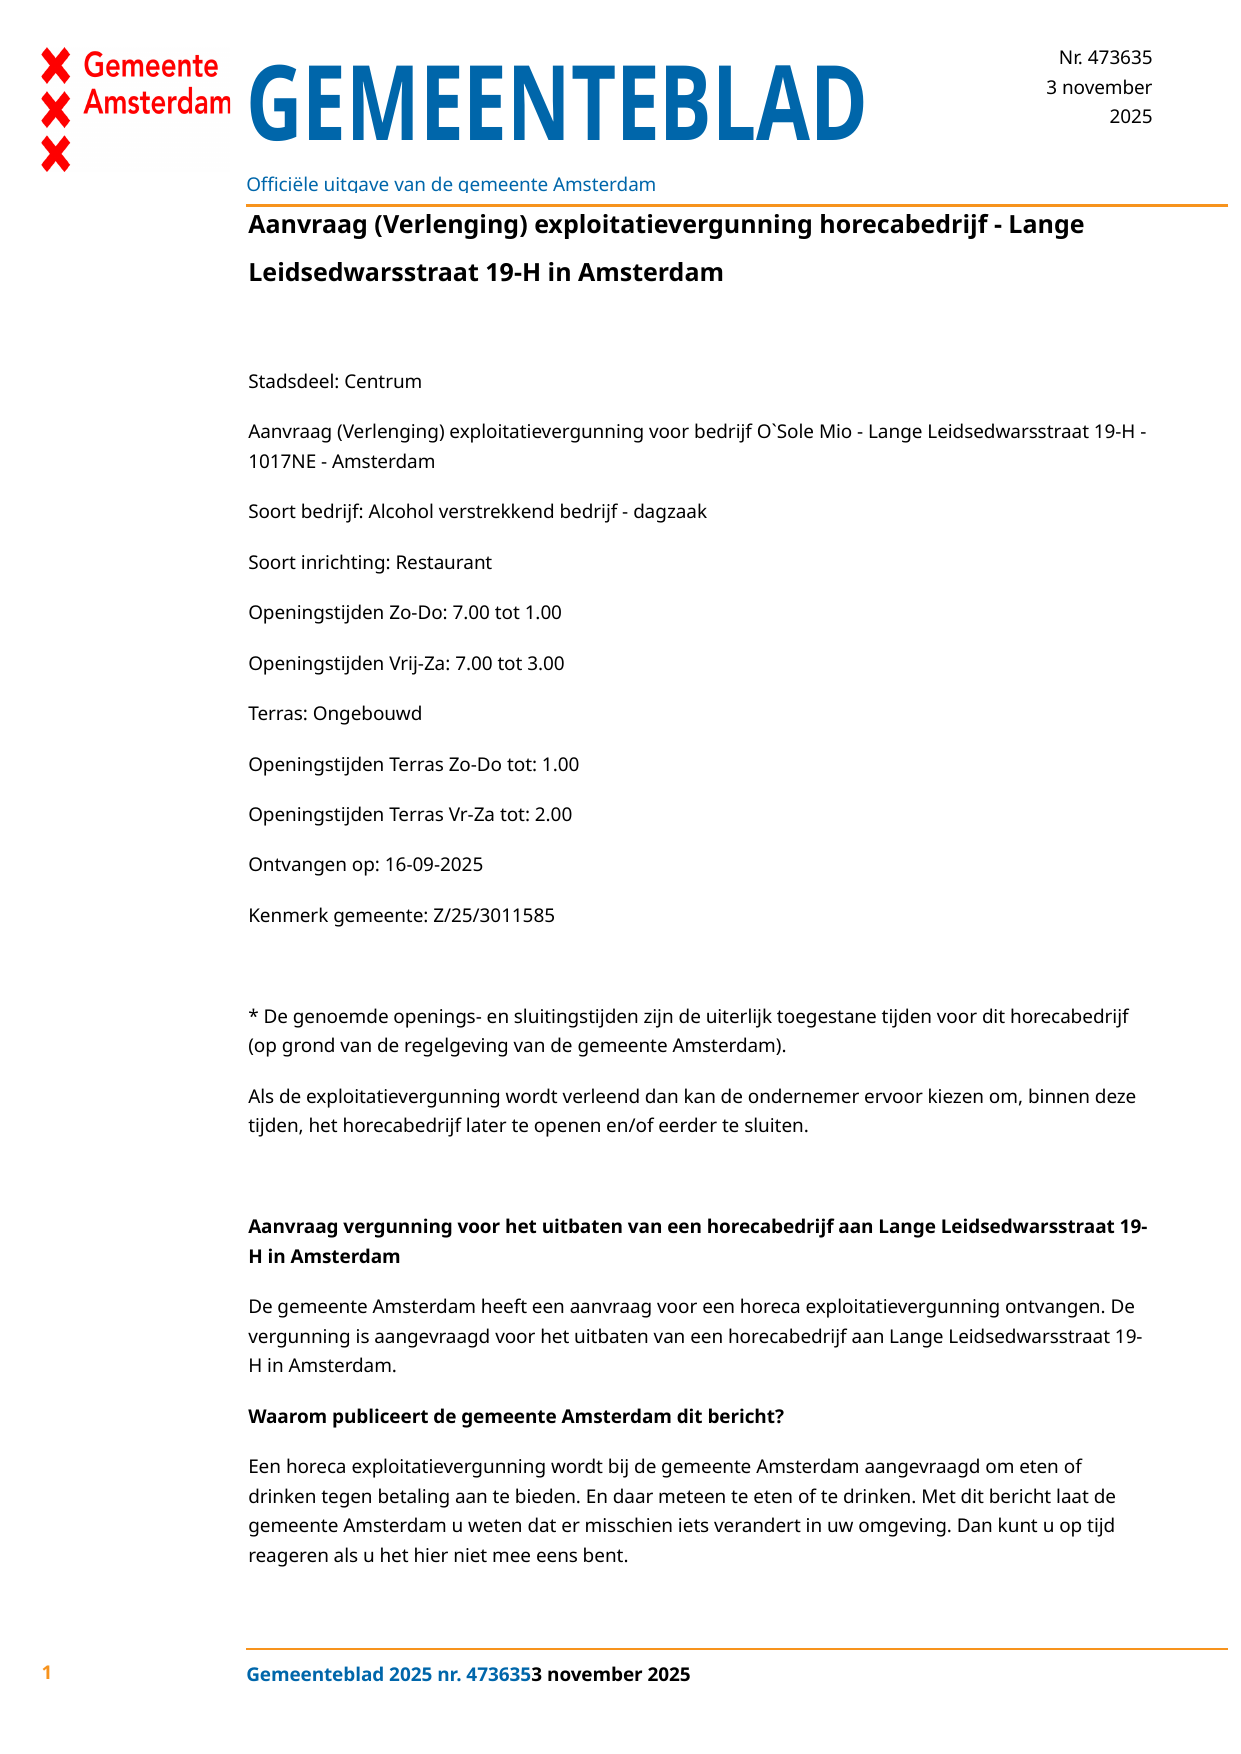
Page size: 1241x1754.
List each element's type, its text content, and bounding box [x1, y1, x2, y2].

text Aanvraag (Verlenging) exploitatievergunning voor bedrijf O`Sole Mio - Lange Leidsedwarsstraat 19-H - 1017NE - Amsterdam [248, 419, 1152, 474]
text Kenmerk gemeente: Z/25/3011585 [248, 902, 1152, 928]
text Terras: Ongebouwd [248, 700, 1152, 726]
text Openingstijden Vrij-Za: 7.00 tot 3.00 [248, 650, 1152, 676]
text Aanvraag (Verlenging) exploitatievergunning horecabedrijf - Lange Leidsedwarsstraat 19-H in Amsterdam [248, 207, 1152, 288]
text Openingstijden Terras Vr-Za tot: 2.00 [248, 801, 1152, 827]
text De gemeente Amsterdam heeft een aanvraag voor een horeca exploitatievergunning ontvangen. De vergunning is aangevraagd voor het uitbaten van een horecabedrijf aan Lange Leidsedwarsstraat 19-H in Amsterdam. [248, 1293, 1152, 1378]
text Openingstijden Terras Zo-Do tot: 1.00 [248, 751, 1152, 777]
text Ontvangen op: 16-09-2025 [248, 852, 1152, 877]
text Waarom publiceert de gemeente Amsterdam dit bericht? [248, 1403, 1152, 1429]
picture [41, 47, 231, 172]
text Soort inrichting: Restaurant [248, 549, 1152, 575]
text Een horeca exploitatievergunning wordt bij de gemeente Amsterdam aangevraagd om eten of drinken tegen betaling aan te bieden. En daar meteen te eten of te drinken. Met dit bericht laat de gemeente Amsterdam u weten dat er misschien iets verandert in uw omgeving. Dan kunt u op tijd reageren als u het hier niet mee eens bent. [248, 1453, 1152, 1568]
text Stadsdeel: Centrum [248, 368, 1152, 394]
text Openingstijden Zo-Do: 7.00 tot 1.00 [248, 599, 1152, 625]
text * De genoemde openings- en sluitingstijden zijn de uiterlijk toegestane tijden voor dit horecabedrijf (op grond van de regelgeving van de gemeente Amsterdam). [248, 1003, 1152, 1058]
text Als de exploitatievergunning wordt verleend dan kan de ondernemer ervoor kiezen om, binnen deze tijden, het horecabedrijf later te openen en/of eerder te sluiten. [248, 1083, 1152, 1138]
text Aanvraag vergunning voor het uitbaten van een horecabedrijf aan Lange Leidsedwarsstraat 19-H in Amsterdam [248, 1213, 1152, 1269]
text Soort bedrijf: Alcohol verstrekkend bedrijf - dagzaak [248, 499, 1152, 524]
